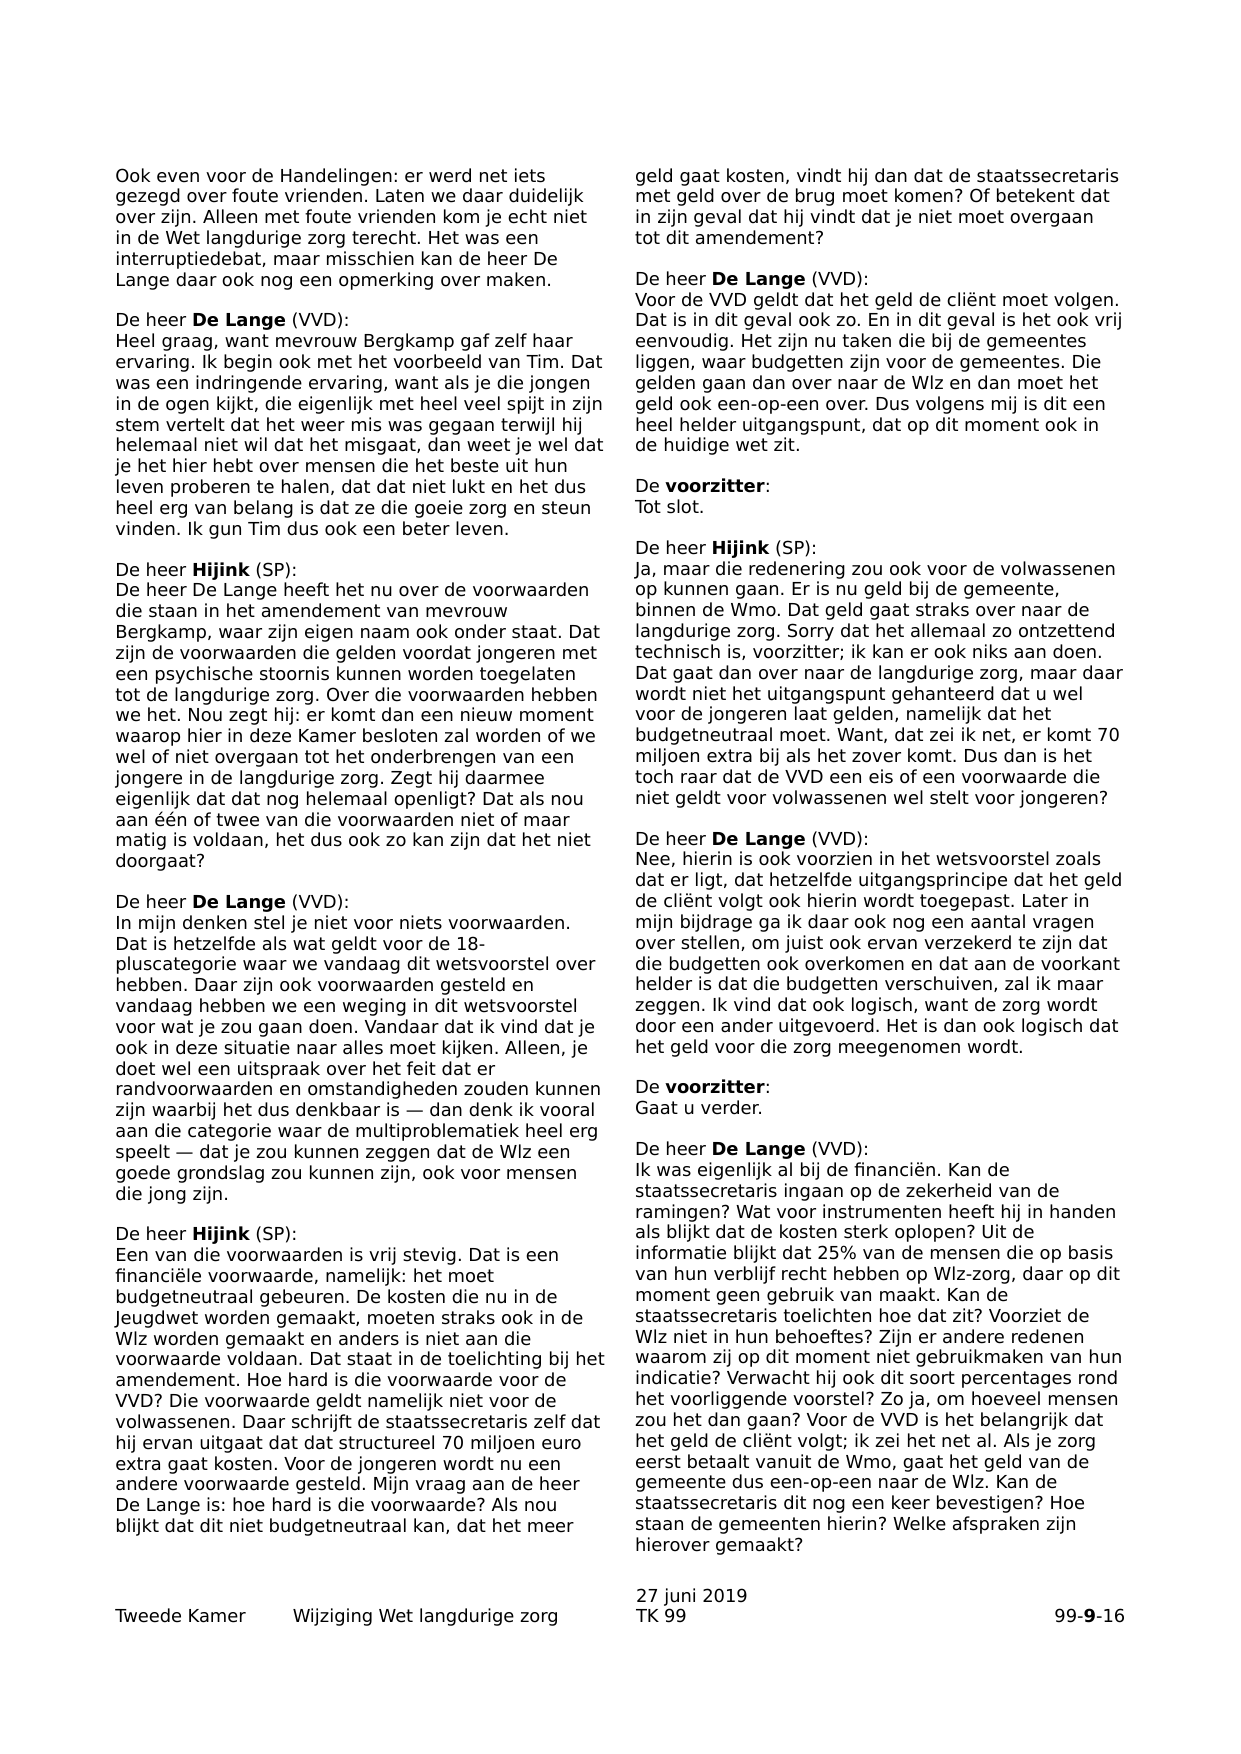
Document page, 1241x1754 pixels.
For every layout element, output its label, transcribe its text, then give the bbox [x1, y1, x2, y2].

text De heer De Lange (VVD): [635, 1139, 1125, 1160]
text De heer De Lange (VVD): [635, 828, 1125, 849]
text De heer De Lange heeft het nu over de voorwaarden die staan in het amendement van mevrouw Bergkamp, waar zijn eigen naam ook onder staat. Dat zijn de voorwaarden die gelden voordat jongeren met een psychische stoornis kunnen worden toegelaten tot de langdurige zorg. Over die voorwaarden hebben we het. Nou zegt hij: er komt dan een nieuw moment waarop hier in deze Kamer besloten zal worden of we wel of niet overgaan tot het onderbrengen van een jongere in de langdurige zorg. Zegt hij daarmee eigenlijk dat dat nog helemaal openligt? Dat als nou aan één of twee van die voorwaarden niet of maar matig is voldaan, het dus ook zo kan zijn dat het niet doorgaat? [115, 580, 605, 872]
text Ook even voor de Handelingen: er werd net iets gezegd over foute vrienden. Laten we daar duidelijk over zijn. Alleen met foute vrienden kom je echt niet in de Wet langdurige zorg terecht. Het was een interruptiedebat, maar misschien kan de heer De Lange daar ook nog een opmerking over maken. [115, 165, 605, 290]
text Tot slot. [635, 497, 1125, 518]
text Heel graag, want mevrouw Bergkamp gaf zelf haar ervaring. Ik begin ook met het voorbeeld van Tim. Dat was een indringende ervaring, want als je die jongen in de ogen kijkt, die eigenlijk met heel veel spijt in zijn stem vertelt dat het weer mis was gegaan terwijl hij helemaal niet wil dat het misgaat, dan weet je wel dat je het hier hebt over mensen die het beste uit hun leven proberen te halen, dat dat niet lukt en het dus heel erg van belang is dat ze die goeie zorg en steun vinden. Ik gun Tim dus ook een beter leven. [115, 331, 605, 539]
text De heer De Lange (VVD): [115, 892, 605, 912]
text Voor de VVD geldt dat het geld de cliënt moet volgen. Dat is in dit geval ook zo. En in dit geval is het ook vrij eenvoudig. Het zijn nu taken die bij de gemeentes liggen, waar budgetten zijn voor de gemeentes. Die gelden gaan dan over naar de Wlz en dan moet het geld ook een-op-een over. Dus volgens mij is dit een heel helder uitgangspunt, dat op dit moment ook in de huidige wet zit. [635, 289, 1125, 456]
text Een van die voorwaarden is vrij stevig. Dat is een financiële voorwaarde, namelijk: het moet budgetneutraal gebeuren. De kosten die nu in de Jeugdwet worden gemaakt, moeten straks ook in de Wlz worden gemaakt en anders is niet aan die voorwaarde voldaan. Dat staat in de toelichting bij het amendement. Hoe hard is die voorwaarde voor de VVD? Die voorwaarde geldt namelijk niet voor de volwassenen. Daar schrijft de staatssecretaris zelf dat hij ervan uitgaat dat dat structureel 70 miljoen euro extra gaat kosten. Voor de jongeren wordt nu een andere voorwaarde gesteld. Mijn vraag aan de heer De Lange is: hoe hard is die voorwaarde? Als nou blijkt dat dit niet budgetneutraal kan, dat het meer [115, 1245, 605, 1537]
text De heer De Lange (VVD): [635, 269, 1125, 289]
text De heer Hijink (SP): [115, 1224, 605, 1245]
text De voorzitter: [635, 476, 1125, 497]
text De heer Hijink (SP): [635, 538, 1125, 558]
text Ja, maar die redenering zou ook voor de volwassenen op kunnen gaan. Er is nu geld bij de gemeente, binnen de Wmo. Dat geld gaat straks over naar de langdurige zorg. Sorry dat het allemaal zo ontzettend technisch is, voorzitter; ik kan er ook niks aan doen. Dat gaat dan over naar de langdurige zorg, maar daar wordt niet het uitgangspunt gehanteerd dat u wel voor de jongeren laat gelden, namelijk dat het budgetneutraal moet. Want, dat zei ik net, er komt 70 miljoen extra bij als het zover komt. Dus dan is het toch raar dat de VVD een eis of een voorwaarde die niet geldt voor volwassenen wel stelt voor jongeren? [635, 558, 1125, 808]
text Nee, hierin is ook voorzien in het wetsvoorstel zoals dat er ligt, dat hetzelfde uitgangsprincipe dat het geld de cliënt volgt ook hierin wordt toegepast. Later in mijn bijdrage ga ik daar ook nog een aantal vragen over stellen, om juist ook ervan verzekerd te zijn dat die budgetten ook overkomen en dat aan de voorkant helder is dat die budgetten verschuiven, zal ik maar zeggen. Ik vind dat ook logisch, want de zorg wordt door een ander uitgevoerd. Het is dan ook logisch dat het geld voor die zorg meegenomen wordt. [635, 849, 1125, 1057]
text Gaat u verder. [635, 1098, 1125, 1119]
text De heer Hijink (SP): [115, 559, 605, 580]
text Ik was eigenlijk al bij de financiën. Kan de staatssecretaris ingaan op de zekerheid van de ramingen? Wat voor instrumenten heeft hij in handen als blijkt dat de kosten sterk oplopen? Uit de informatie blijkt dat 25% van de mensen die op basis van hun verblijf recht hebben op Wlz-zorg, daar op dit moment geen gebruik van maakt. Kan de staatssecretaris toelichten hoe dat zit? Voorziet de Wlz niet in hun behoeftes? Zijn er andere redenen waarom zij op dit moment niet gebruikmaken van hun indicatie? Verwacht hij ook dit soort percentages rond het voorliggende voorstel? Zo ja, om hoeveel mensen zou het dan gaan? Voor de VVD is het belangrijk dat het geld de cliënt volgt; ik zei het net al. Als je zorg eerst betaalt vanuit de Wmo, gaat het geld van de gemeente dus een-op-een naar de Wlz. Kan de staatssecretaris dit nog een keer bevestigen? Hoe staan de gemeenten hierin? Welke afspraken zijn hierover gemaakt? [635, 1160, 1125, 1556]
text geld gaat kosten, vindt hij dan dat de staatssecretaris met geld over de brug moet komen? Of betekent dat in zijn geval dat hij vindt dat je niet moet overgaan tot dit amendement? [635, 165, 1125, 249]
text De heer De Lange (VVD): [115, 310, 605, 331]
text In mijn denken stel je niet voor niets voorwaarden. Dat is hetzelfde als wat geldt voor de 18-pluscategorie waar we vandaag dit wetsvoorstel over hebben. Daar zijn ook voorwaarden gesteld en vandaag hebben we een weging in dit wetsvoorstel voor wat je zou gaan doen. Vandaar dat ik vind dat je ook in deze situatie naar alles moet kijken. Alleen, je doet wel een uitspraak over het feit dat er randvoorwaarden en omstandigheden zouden kunnen zijn waarbij het dus denkbaar is — dan denk ik vooral aan die categorie waar de multiproblematiek heel erg speelt — dat je zou kunnen zeggen dat de Wlz een goede grondslag zou kunnen zijn, ook voor mensen die jong zijn. [115, 912, 605, 1204]
text De voorzitter: [635, 1077, 1125, 1098]
